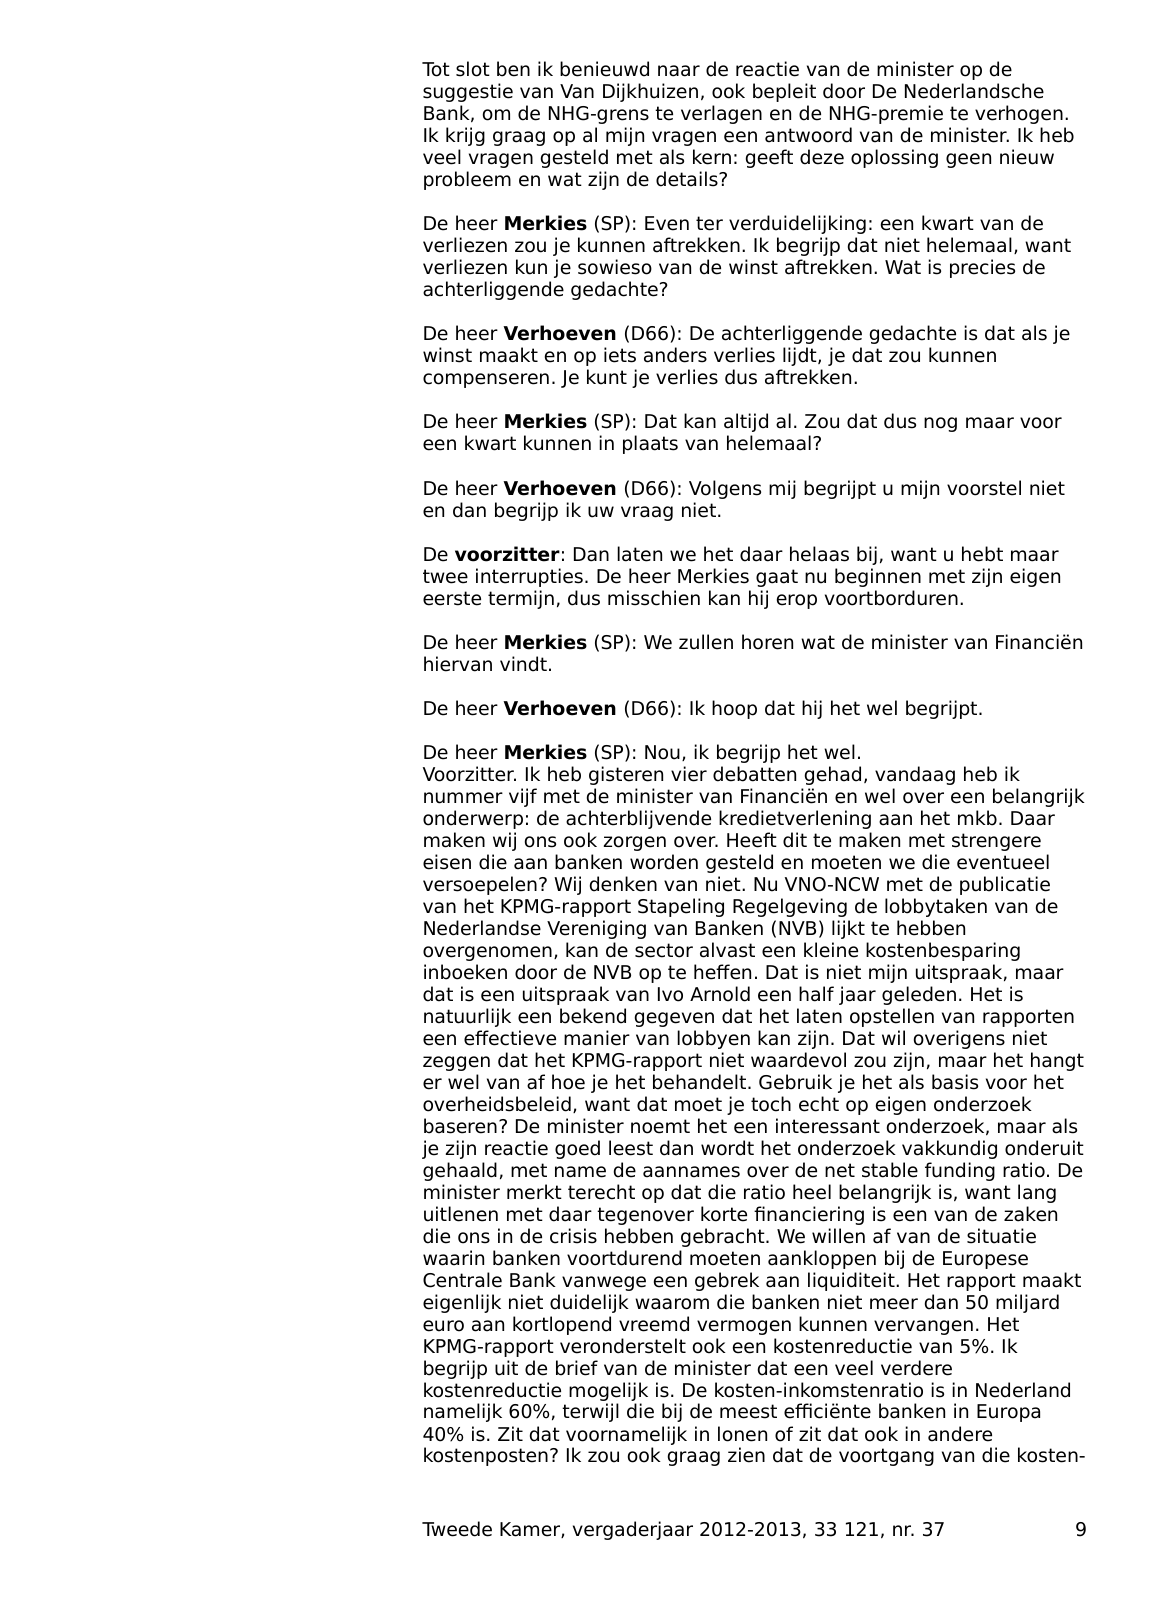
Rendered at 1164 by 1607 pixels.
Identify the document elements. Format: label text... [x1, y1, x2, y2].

text De heer Verhoeven (D66): Volgens mij begrijpt u mijn voorstel niet en dan begrijp ik uw vraag niet. [422, 477, 1087, 521]
text De voorzitter: Dan laten we het daar helaas bij, want u hebt maar twee interrupties. De heer Merkies gaat nu beginnen met zijn eigen eerste termijn, dus misschien kan hij erop voortborduren. [422, 544, 1087, 609]
text De heer Verhoeven (D66): De achterliggende gedachte is dat als je winst maakt en op iets anders verlies lijdt, je dat zou kunnen compenseren. Je kunt je verlies dus aftrekken. [422, 323, 1087, 389]
text De heer Merkies (SP): Nou, ik begrijp het wel. [422, 742, 1087, 764]
text De heer Merkies (SP): Dat kan altijd al. Zou dat dus nog maar voor een kwart kunnen in plaats van helemaal? [422, 411, 1087, 455]
text De heer Merkies (SP): Even ter verduidelijking: een kwart van de verliezen zou je kunnen aftrekken. Ik begrijp dat niet helemaal, want verliezen kun je sowieso van de winst aftrekken. Wat is precies de achterliggende gedachte? [422, 213, 1087, 301]
text Voorzitter. Ik heb gisteren vier debatten gehad, vandaag heb ik nummer vijf met de minister van Financiën en wel over een belangrijk onderwerp: de achterblijvende kredietverlening aan het mkb. Daar maken wij ons ook zorgen over. Heeft dit te maken met strengere eisen die aan banken worden gesteld en moeten we die eventueel versoepelen? Wij denken van niet. Nu VNO-NCW met de publicatie van het KPMG-rapport Stapeling Regelgeving de lobbytaken van de Nederlandse Vereniging van Banken (NVB) lijkt te hebben overgenomen, kan de sector alvast een kleine kostenbesparing inboeken door de NVB op te heffen. Dat is niet mijn uitspraak, maar dat is een uitspraak van Ivo Arnold een half jaar geleden. Het is natuurlijk een bekend gegeven dat het laten opstellen van rapporten een effectieve manier van lobbyen kan zijn. Dat wil overigens niet zeggen dat het KPMG-rapport niet waardevol zou zijn, maar het hangt er wel van af hoe je het behandelt. Gebruik je het als basis voor het overheidsbeleid, want dat moet je toch echt op eigen onderzoek baseren? De minister noemt het een interessant onderzoek, maar als je zijn reactie goed leest dan wordt het onderzoek vakkundig onderuit gehaald, met name de aannames over de net stable funding ratio. De minister merkt terecht op dat die ratio heel belangrijk is, want lang uitlenen met daar tegenover korte financiering is een van de zaken die ons in de crisis hebben gebracht. We willen af van de situatie waarin banken voortdurend moeten aankloppen bij de Europese Centrale Bank vanwege een gebrek aan liquiditeit. Het rapport maakt eigenlijk niet duidelijk waarom die banken niet meer dan 50 miljard euro aan kortlopend vreemd vermogen kunnen vervangen. Het KPMG-rapport veronderstelt ook een kostenreductie van 5%. Ik begrijp uit de brief van de minister dat een veel verdere kostenreductie mogelijk is. De kosten-inkomstenratio is in Nederland namelijk 60%, terwijl die bij de meest efficiënte banken in Europa 40% is. Zit dat voornamelijk in lonen of zit dat ook in andere kostenposten? Ik zou ook graag zien dat de voortgang van die kosten- [422, 764, 1087, 1467]
text De heer Merkies (SP): We zullen horen wat de minister van Financiën hiervan vindt. [422, 632, 1087, 676]
text Tot slot ben ik benieuwd naar de reactie van de minister op de suggestie van Van Dijkhuizen, ook bepleit door De Nederlandsche Bank, om de NHG-grens te verlagen en de NHG-premie te verhogen. Ik krijg graag op al mijn vragen een antwoord van de minister. Ik heb veel vragen gesteld met als kern: geeft deze oplossing geen nieuw probleem en wat zijn de details? [422, 59, 1087, 191]
text De heer Verhoeven (D66): Ik hoop dat hij het wel begrijpt. [422, 698, 1087, 720]
